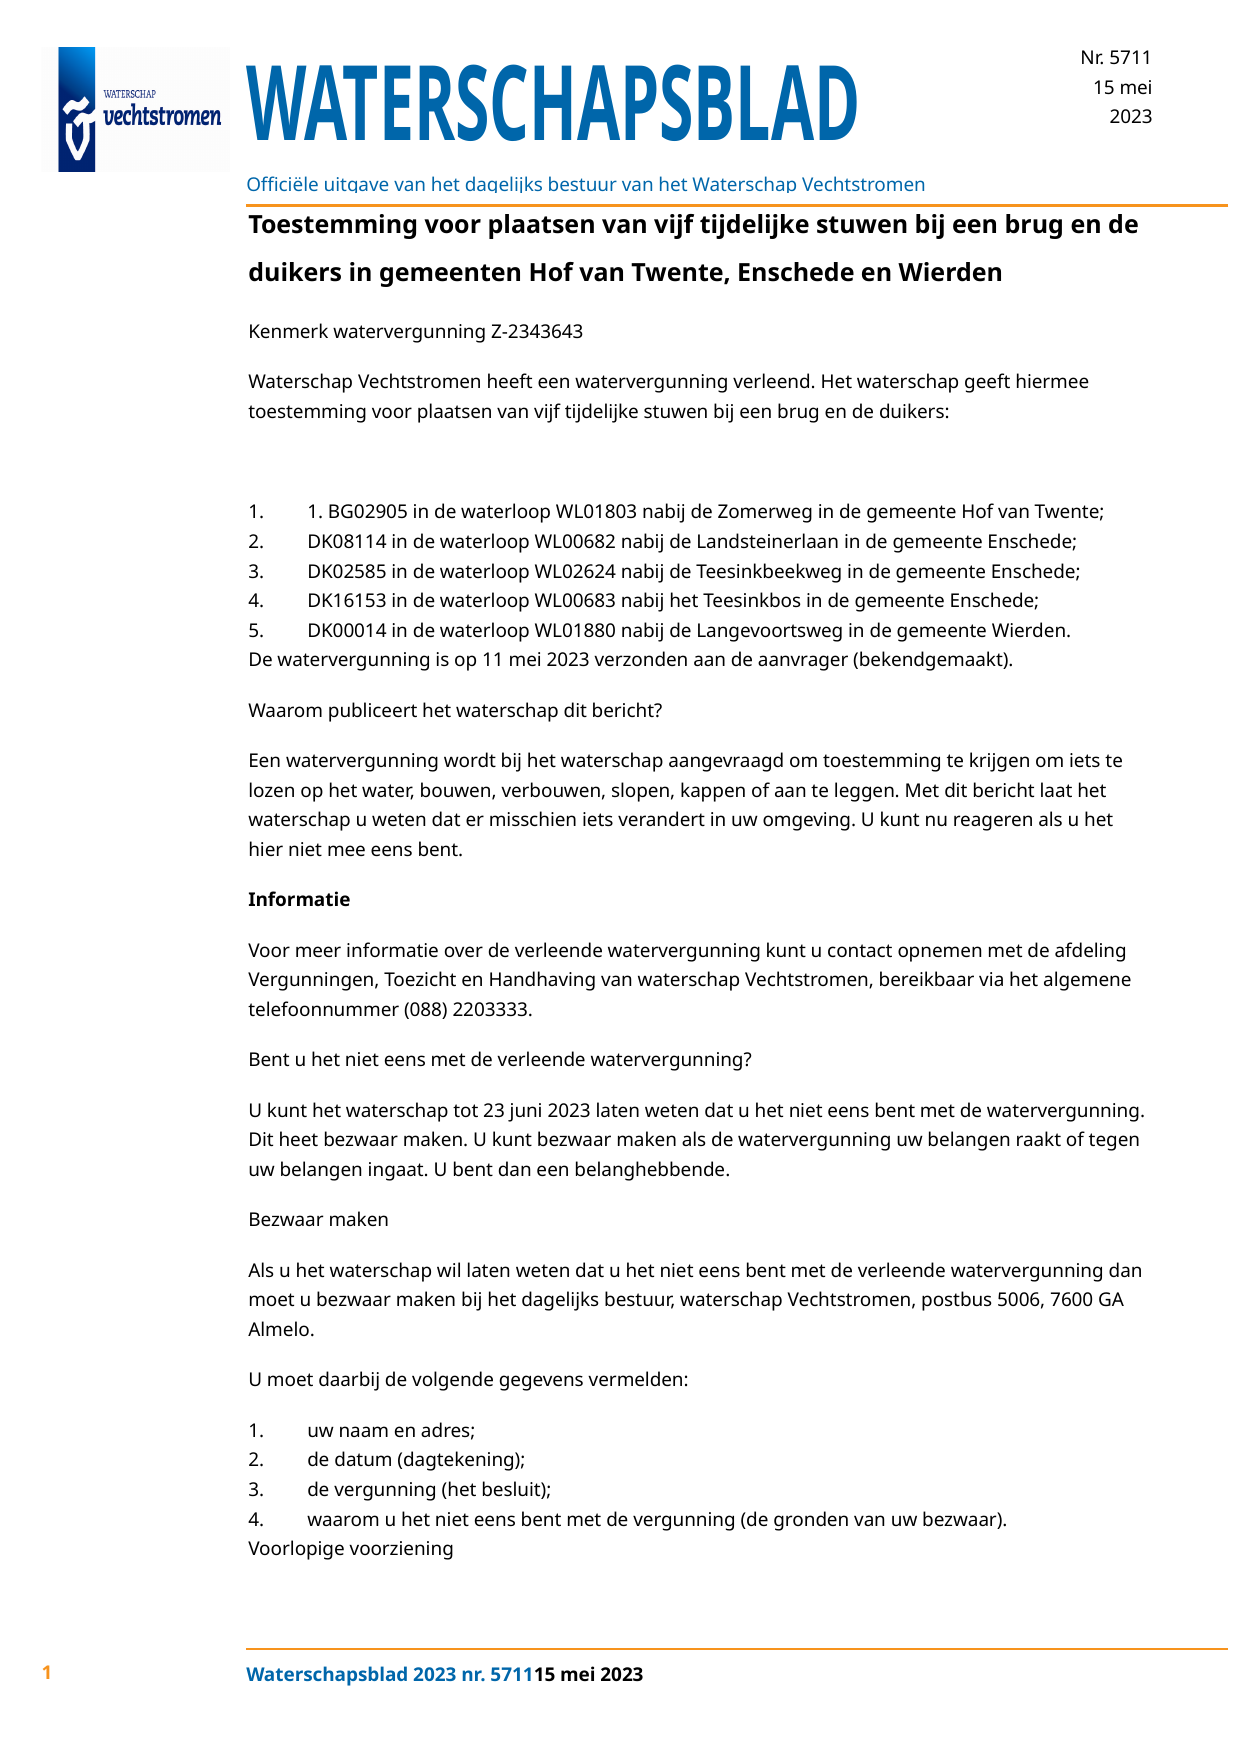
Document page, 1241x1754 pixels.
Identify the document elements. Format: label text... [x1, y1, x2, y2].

text Informatie [248, 887, 1152, 912]
list DK02585 in de waterloop WL02624 nabij de Teesinkbeekweg in de gemeente Enschede; [248, 558, 1152, 584]
list de vergunning (het besluit); [248, 1476, 1152, 1502]
text U moet daarbij de volgende gegevens vermelden: [248, 1367, 1152, 1392]
list 1. BG02905 in de waterloop WL01803 nabij de Zomerweg in de gemeente Hof van Twente; [248, 499, 1152, 524]
list DK00014 in de waterloop WL01880 nabij de Langevoortsweg in de gemeente Wierden. [248, 617, 1152, 643]
text Waarom publiceert het waterschap dit bericht? [248, 697, 1152, 723]
text Voorlopige voorziening [248, 1535, 1152, 1561]
text Voor meer informatie over de verleende watervergunning kunt u contact opnemen met de afdeling Vergunningen, Toezicht en Handhaving van waterschap Vechtstromen, bereikbaar via het algemene telefoonnummer (088) 2203333. [248, 937, 1152, 1022]
text Een watervergunning wordt bij het waterschap aangevraagd om toestemming te krijgen om iets te lozen op het water, bouwen, verbouwen, slopen, kappen of aan te leggen. Met dit bericht laat het waterschap u weten dat er misschien iets verandert in uw omgeving. U kunt nu reageren als u het hier niet mee eens bent. [248, 747, 1152, 862]
list waarom u het niet eens bent met de vergunning (de gronden van uw bezwaar). [248, 1506, 1152, 1532]
text Bezwaar maken [248, 1207, 1152, 1232]
picture [41, 47, 231, 172]
text U kunt het waterschap tot 23 juni 2023 laten weten dat u het niet eens bent met de watervergunning. Dit heet bezwaar maken. U kunt bezwaar maken als de watervergunning uw belangen raakt of tegen uw belangen ingaat. U bent dan een belanghebbende. [248, 1097, 1152, 1182]
text Als u het waterschap wil laten weten dat u het niet eens bent met de verleende watervergunning dan moet u bezwaar maken bij het dagelijks bestuur, waterschap Vechtstromen, postbus 5006, 7600 GA Almelo. [248, 1257, 1152, 1342]
text Waterschap Vechtstromen heeft een watervergunning verleend. Het waterschap geeft hiermee toestemming voor plaatsen van vijf tijdelijke stuwen bij een brug en de duikers: [248, 368, 1152, 424]
list uw naam en adres; [248, 1417, 1152, 1443]
list DK16153 in de waterloop WL00683 nabij het Teesinkbos in de gemeente Enschede; [248, 587, 1152, 613]
text Toestemming voor plaatsen van vijf tijdelijke stuwen bij een brug en de duikers in gemeenten Hof van Twente, Enschede en Wierden [248, 207, 1152, 288]
list DK08114 in de waterloop WL00682 nabij de Landsteinerlaan in de gemeente Enschede; [248, 528, 1152, 554]
text Kenmerk watervergunning Z-2343643 [248, 318, 1152, 344]
text Bent u het niet eens met de verleende watervergunning? [248, 1047, 1152, 1072]
text De watervergunning is op 11 mei 2023 verzonden aan de aanvrager (bekendgemaakt). [248, 647, 1152, 672]
list de datum (dagtekening); [248, 1447, 1152, 1472]
